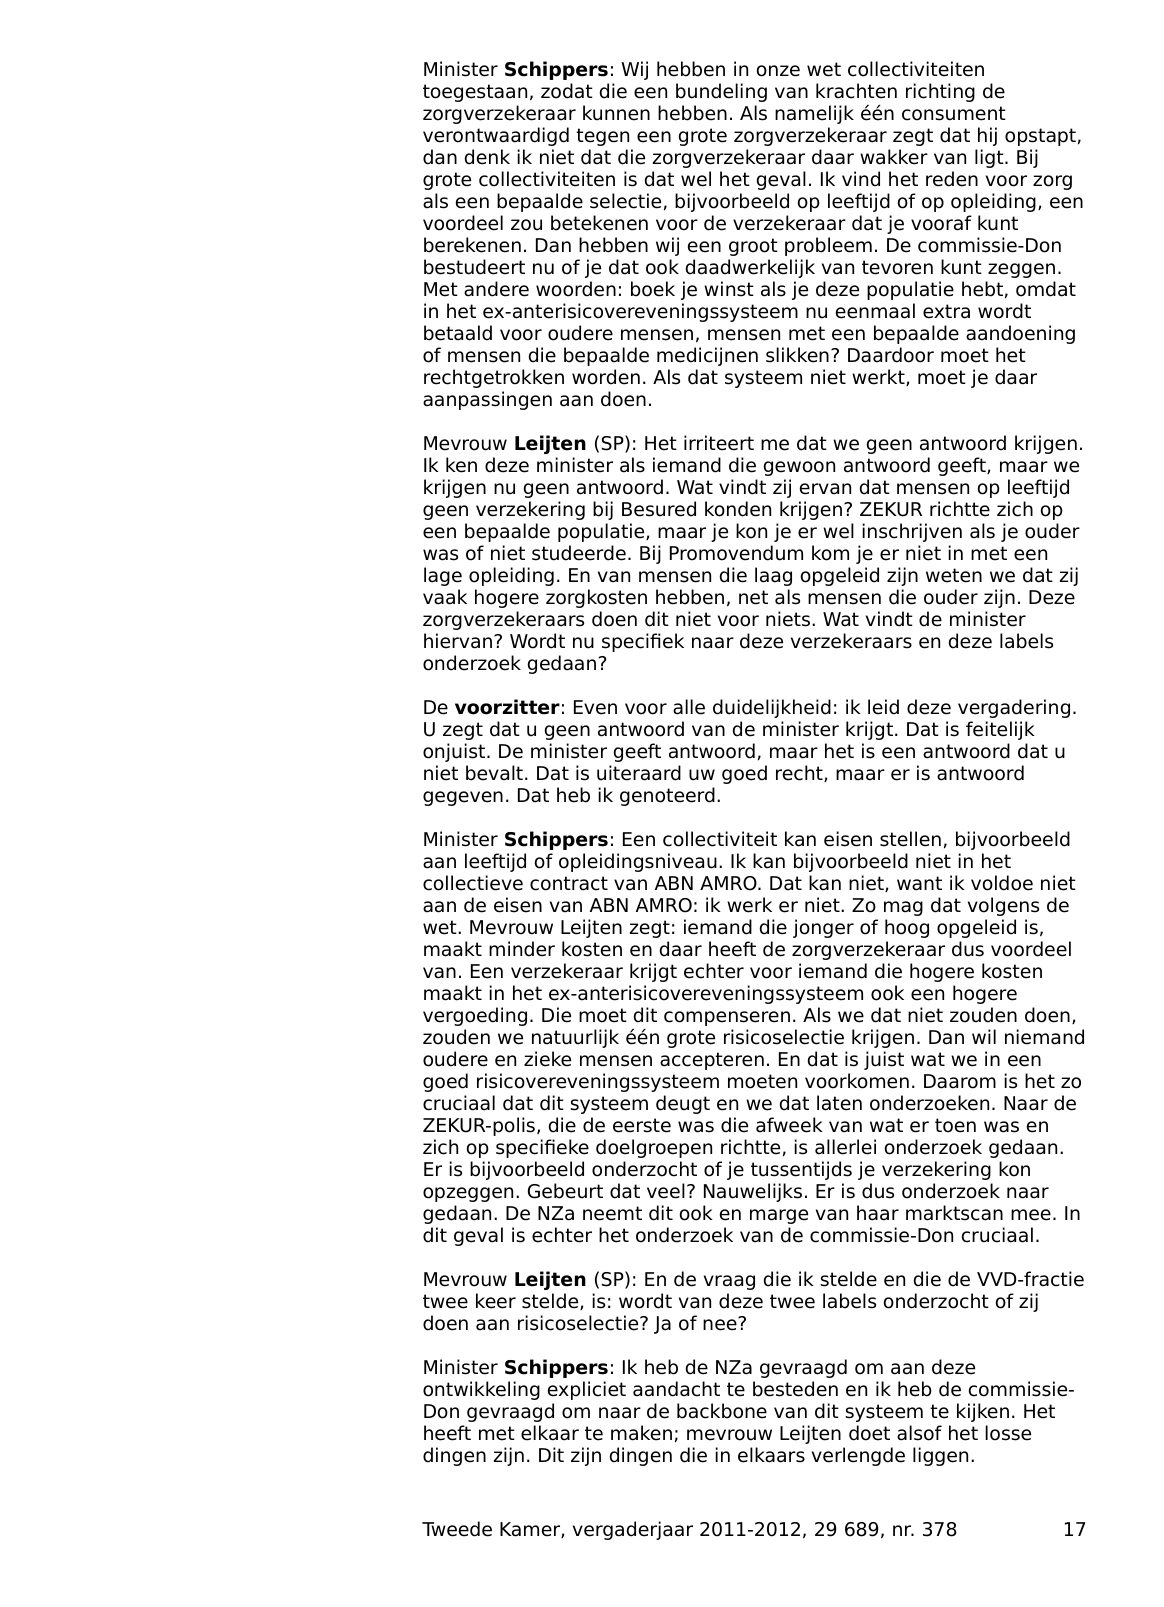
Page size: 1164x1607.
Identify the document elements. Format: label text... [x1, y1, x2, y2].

text Mevrouw Leijten (SP): Het irriteert me dat we geen antwoord krijgen. Ik ken deze minister als iemand die gewoon antwoord geeft, maar we krijgen nu geen antwoord. Wat vindt zij ervan dat mensen op leeftijd geen verzekering bij Besured konden krijgen? ZEKUR richtte zich op een bepaalde populatie, maar je kon je er wel inschrijven als je ouder was of niet studeerde. Bij Promovendum kom je er niet in met een lage opleiding. En van mensen die laag opgeleid zijn weten we dat zij vaak hogere zorgkosten hebben, net als mensen die ouder zijn. Deze zorgverzekeraars doen dit niet voor niets. Wat vindt de minister hiervan? Wordt nu specifiek naar deze verzekeraars en deze labels onderzoek gedaan? [422, 433, 1087, 675]
text De voorzitter: Even voor alle duidelijkheid: ik leid deze vergadering. U zegt dat u geen antwoord van de minister krijgt. Dat is feitelijk onjuist. De minister geeft antwoord, maar het is een antwoord dat u niet bevalt. Dat is uiteraard uw goed recht, maar er is antwoord gegeven. Dat heb ik genoteerd. [422, 697, 1087, 807]
text Minister Schippers: Een collectiviteit kan eisen stellen, bijvoorbeeld aan leeftijd of opleidingsniveau. Ik kan bijvoorbeeld niet in het collectieve contract van ABN AMRO. Dat kan niet, want ik voldoe niet aan de eisen van ABN AMRO: ik werk er niet. Zo mag dat volgens de wet. Mevrouw Leijten zegt: iemand die jonger of hoog opgeleid is, maakt minder kosten en daar heeft de zorgverzekeraar dus voordeel van. Een verzekeraar krijgt echter voor iemand die hogere kosten maakt in het ex-anterisicovereveningssysteem ook een hogere vergoeding. Die moet dit compenseren. Als we dat niet zouden doen, zouden we natuurlijk één grote risicoselectie krijgen. Dan wil niemand oudere en zieke mensen accepteren. En dat is juist wat we in een goed risicovereveningssysteem moeten voorkomen. Daarom is het zo cruciaal dat dit systeem deugt en we dat laten onderzoeken. Naar de ZEKUR-polis, die de eerste was die afweek van wat er toen was en zich op specifieke doelgroepen richtte, is allerlei onderzoek gedaan. Er is bijvoorbeeld onderzocht of je tussentijds je verzekering kon opzeggen. Gebeurt dat veel? Nauwelijks. Er is dus onderzoek naar gedaan. De NZa neemt dit ook en marge van haar marktscan mee. In dit geval is echter het onderzoek van de commissie-Don cruciaal. [422, 829, 1087, 1247]
text Minister Schippers: Ik heb de NZa gevraagd om aan deze ontwikkeling expliciet aandacht te besteden en ik heb de commissie-Don gevraagd om naar de backbone van dit systeem te kijken. Het heeft met elkaar te maken; mevrouw Leijten doet alsof het losse dingen zijn. Dit zijn dingen die in elkaars verlengde liggen. [422, 1357, 1087, 1467]
text Mevrouw Leijten (SP): En de vraag die ik stelde en die de VVD-fractie twee keer stelde, is: wordt van deze twee labels onderzocht of zij doen aan risicoselectie? Ja of nee? [422, 1269, 1087, 1335]
text Minister Schippers: Wij hebben in onze wet collectiviteiten toegestaan, zodat die een bundeling van krachten richting de zorgverzekeraar kunnen hebben. Als namelijk één consument verontwaardigd tegen een grote zorgverzekeraar zegt dat hij opstapt, dan denk ik niet dat die zorgverzekeraar daar wakker van ligt. Bij grote collectiviteiten is dat wel het geval. Ik vind het reden voor zorg als een bepaalde selectie, bijvoorbeeld op leeftijd of op opleiding, een voordeel zou betekenen voor de verzekeraar dat je vooraf kunt berekenen. Dan hebben wij een groot probleem. De commissie-Don bestudeert nu of je dat ook daadwerkelijk van tevoren kunt zeggen. Met andere woorden: boek je winst als je deze populatie hebt, omdat in het ex-anterisicovereveningssysteem nu eenmaal extra wordt betaald voor oudere mensen, mensen met een bepaalde aandoening of mensen die bepaalde medicijnen slikken? Daardoor moet het rechtgetrokken worden. Als dat systeem niet werkt, moet je daar aanpassingen aan doen. [422, 59, 1087, 411]
